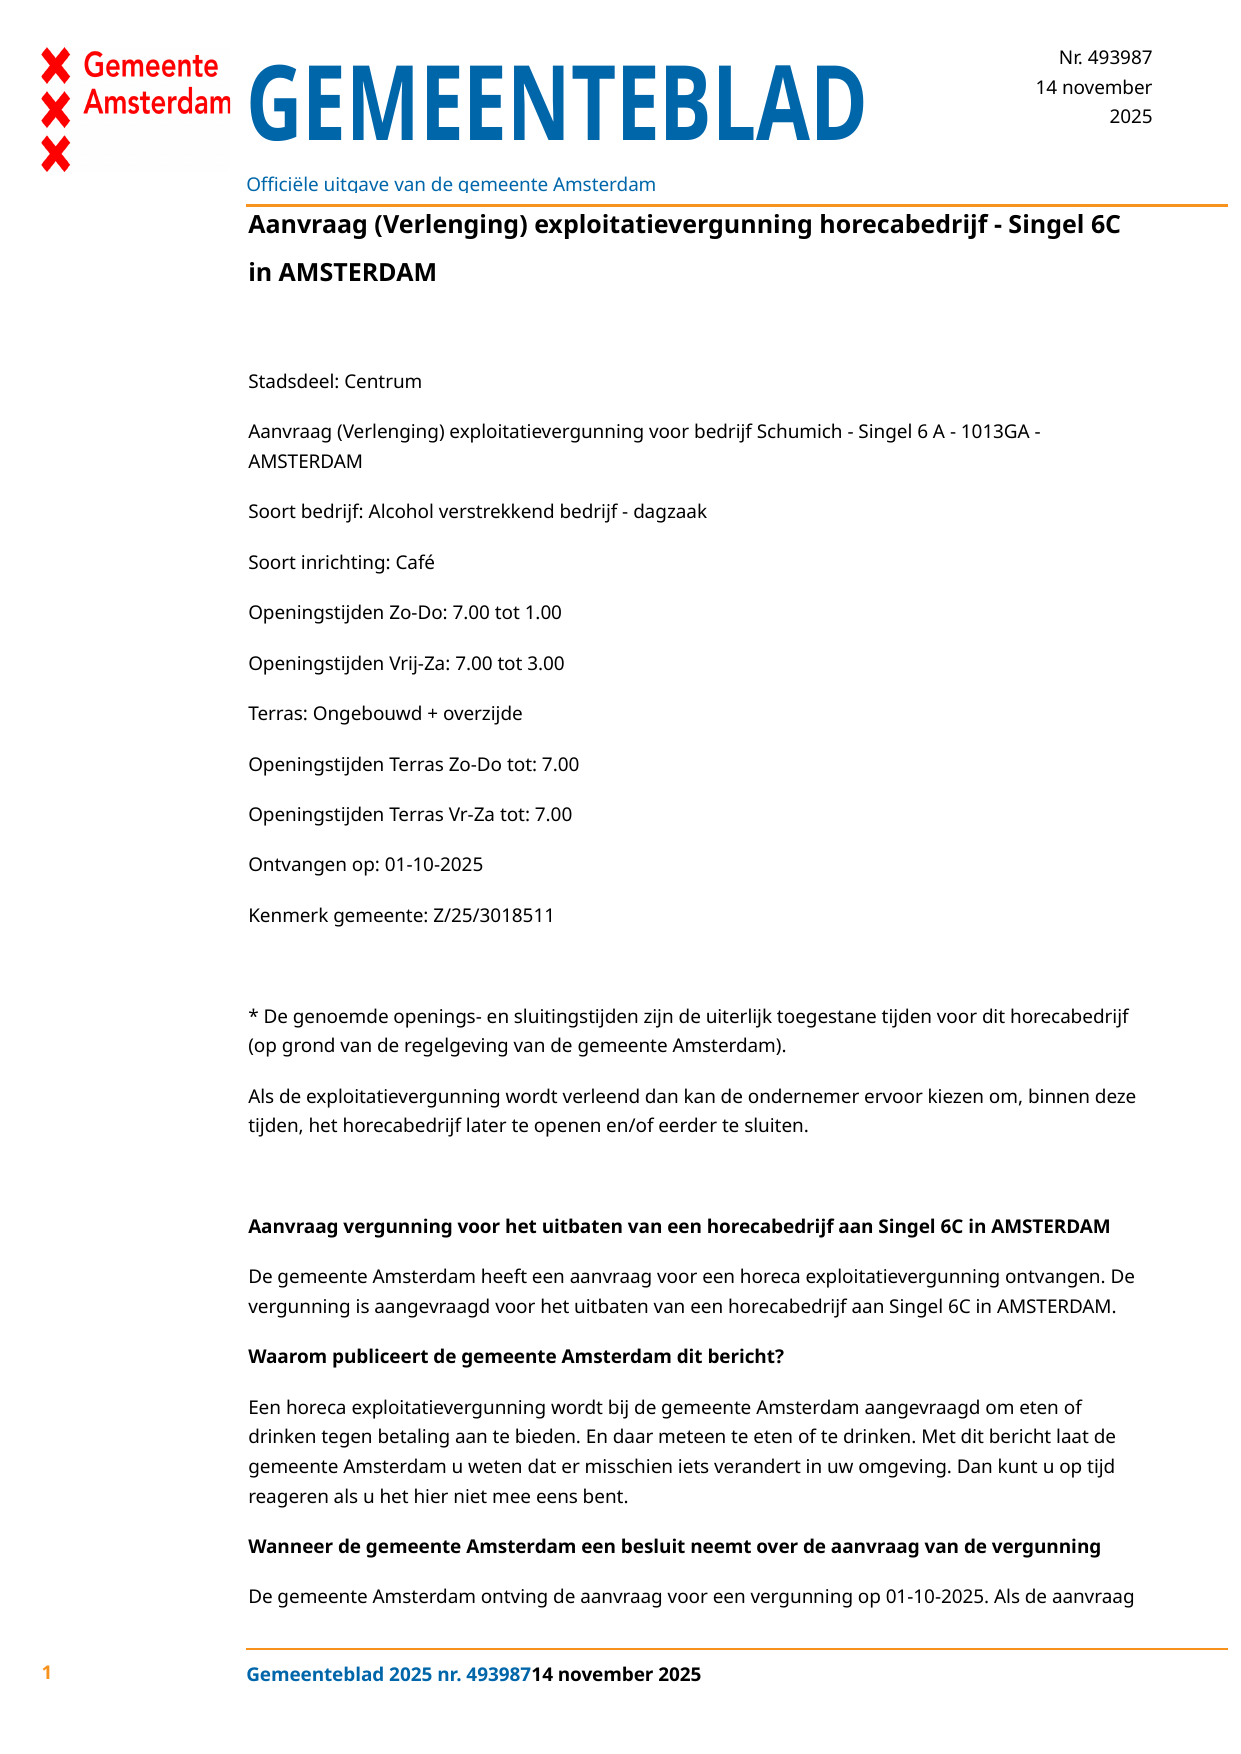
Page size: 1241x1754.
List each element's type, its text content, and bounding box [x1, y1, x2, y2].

text Openingstijden Zo-Do: 7.00 tot 1.00 [248, 599, 1152, 625]
text Aanvraag (Verlenging) exploitatievergunning horecabedrijf - Singel 6C in AMSTERDAM [248, 207, 1152, 288]
text Openingstijden Vrij-Za: 7.00 tot 3.00 [248, 650, 1152, 676]
text Wanneer de gemeente Amsterdam een besluit neemt over de aanvraag van de vergunning [248, 1533, 1152, 1559]
text * De genoemde openings- en sluitingstijden zijn de uiterlijk toegestane tijden voor dit horecabedrijf (op grond van de regelgeving van de gemeente Amsterdam). [248, 1003, 1152, 1058]
text Aanvraag vergunning voor het uitbaten van een horecabedrijf aan Singel 6C in AMSTERDAM [248, 1213, 1152, 1239]
text Kenmerk gemeente: Z/25/3018511 [248, 902, 1152, 928]
text Als de exploitatievergunning wordt verleend dan kan de ondernemer ervoor kiezen om, binnen deze tijden, het horecabedrijf later te openen en/of eerder te sluiten. [248, 1083, 1152, 1138]
text De gemeente Amsterdam heeft een aanvraag voor een horeca exploitatievergunning ontvangen. De vergunning is aangevraagd voor het uitbaten van een horecabedrijf aan Singel 6C in AMSTERDAM. [248, 1264, 1152, 1319]
text Soort bedrijf: Alcohol verstrekkend bedrijf - dagzaak [248, 499, 1152, 524]
picture [41, 47, 231, 172]
text Openingstijden Terras Zo-Do tot: 7.00 [248, 751, 1152, 777]
text Soort inrichting: Café [248, 549, 1152, 575]
text Waarom publiceert de gemeente Amsterdam dit bericht? [248, 1344, 1152, 1369]
text Ontvangen op: 01-10-2025 [248, 852, 1152, 877]
text Aanvraag (Verlenging) exploitatievergunning voor bedrijf Schumich - Singel 6 A - 1013GA - AMSTERDAM [248, 419, 1152, 474]
text Openingstijden Terras Vr-Za tot: 7.00 [248, 801, 1152, 827]
text Een horeca exploitatievergunning wordt bij de gemeente Amsterdam aangevraagd om eten of drinken tegen betaling aan te bieden. En daar meteen te eten of te drinken. Met dit bericht laat de gemeente Amsterdam u weten dat er misschien iets verandert in uw omgeving. Dan kunt u op tijd reageren als u het hier niet mee eens bent. [248, 1394, 1152, 1509]
text De gemeente Amsterdam ontving de aanvraag voor een vergunning op 01-10-2025. Als de aanvraag [248, 1584, 1152, 1609]
text Terras: Ongebouwd + overzijde [248, 700, 1152, 726]
text Stadsdeel: Centrum [248, 368, 1152, 394]
